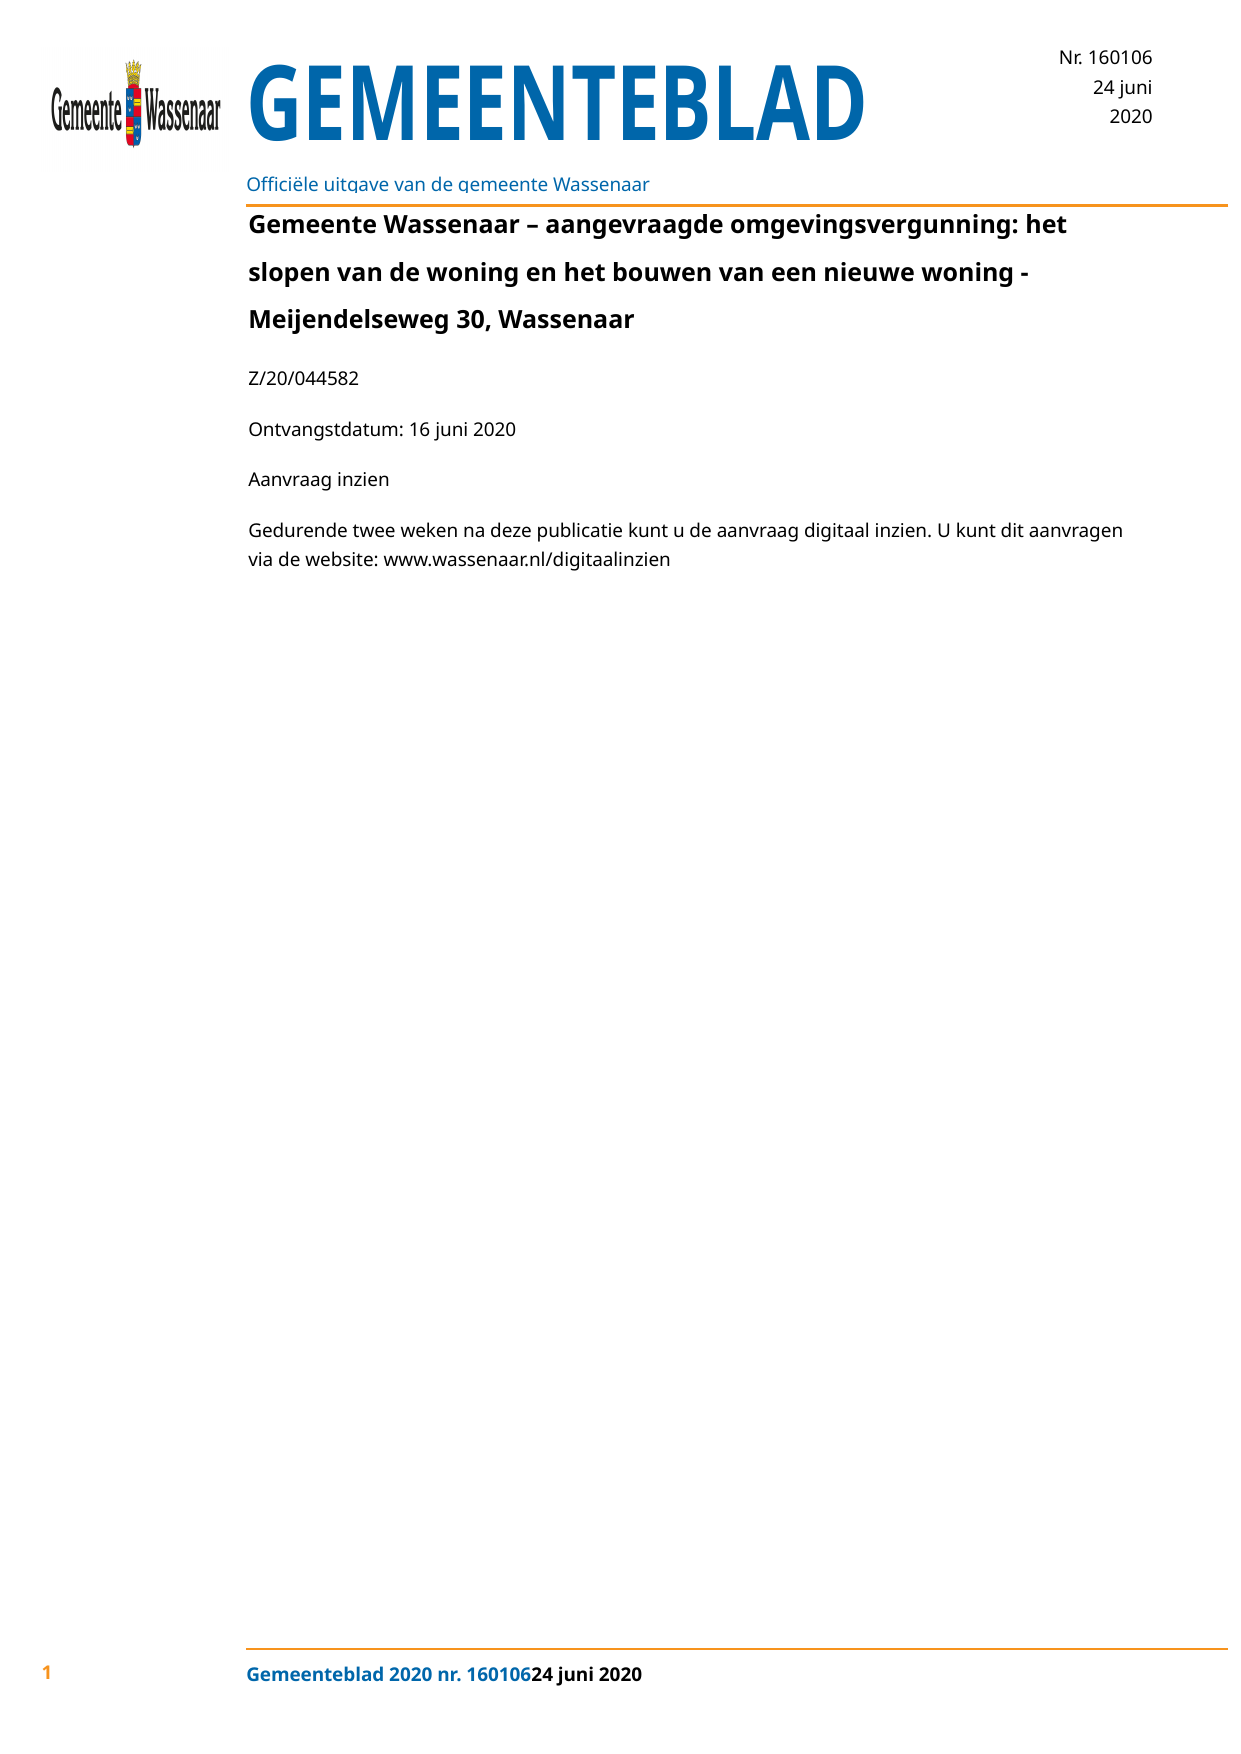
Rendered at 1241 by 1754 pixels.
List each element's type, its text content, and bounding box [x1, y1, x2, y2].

text Gedurende twee weken na deze publicatie kunt u de aanvraag digitaal inzien. U kunt dit aanvragen via de website: www.wassenaar.nl/digitaalinzien [248, 517, 1152, 572]
picture [41, 47, 231, 172]
text Aanvraag inzien [248, 466, 1152, 492]
text Gemeente Wassenaar – aangevraagde omgevingsvergunning: het slopen van de woning en het bouwen van een nieuwe woning - Meijendelseweg 30, Wassenaar [248, 207, 1152, 336]
text Ontvangstdatum: 16 juni 2020 [248, 416, 1152, 442]
text Z/20/044582 [248, 366, 1152, 391]
